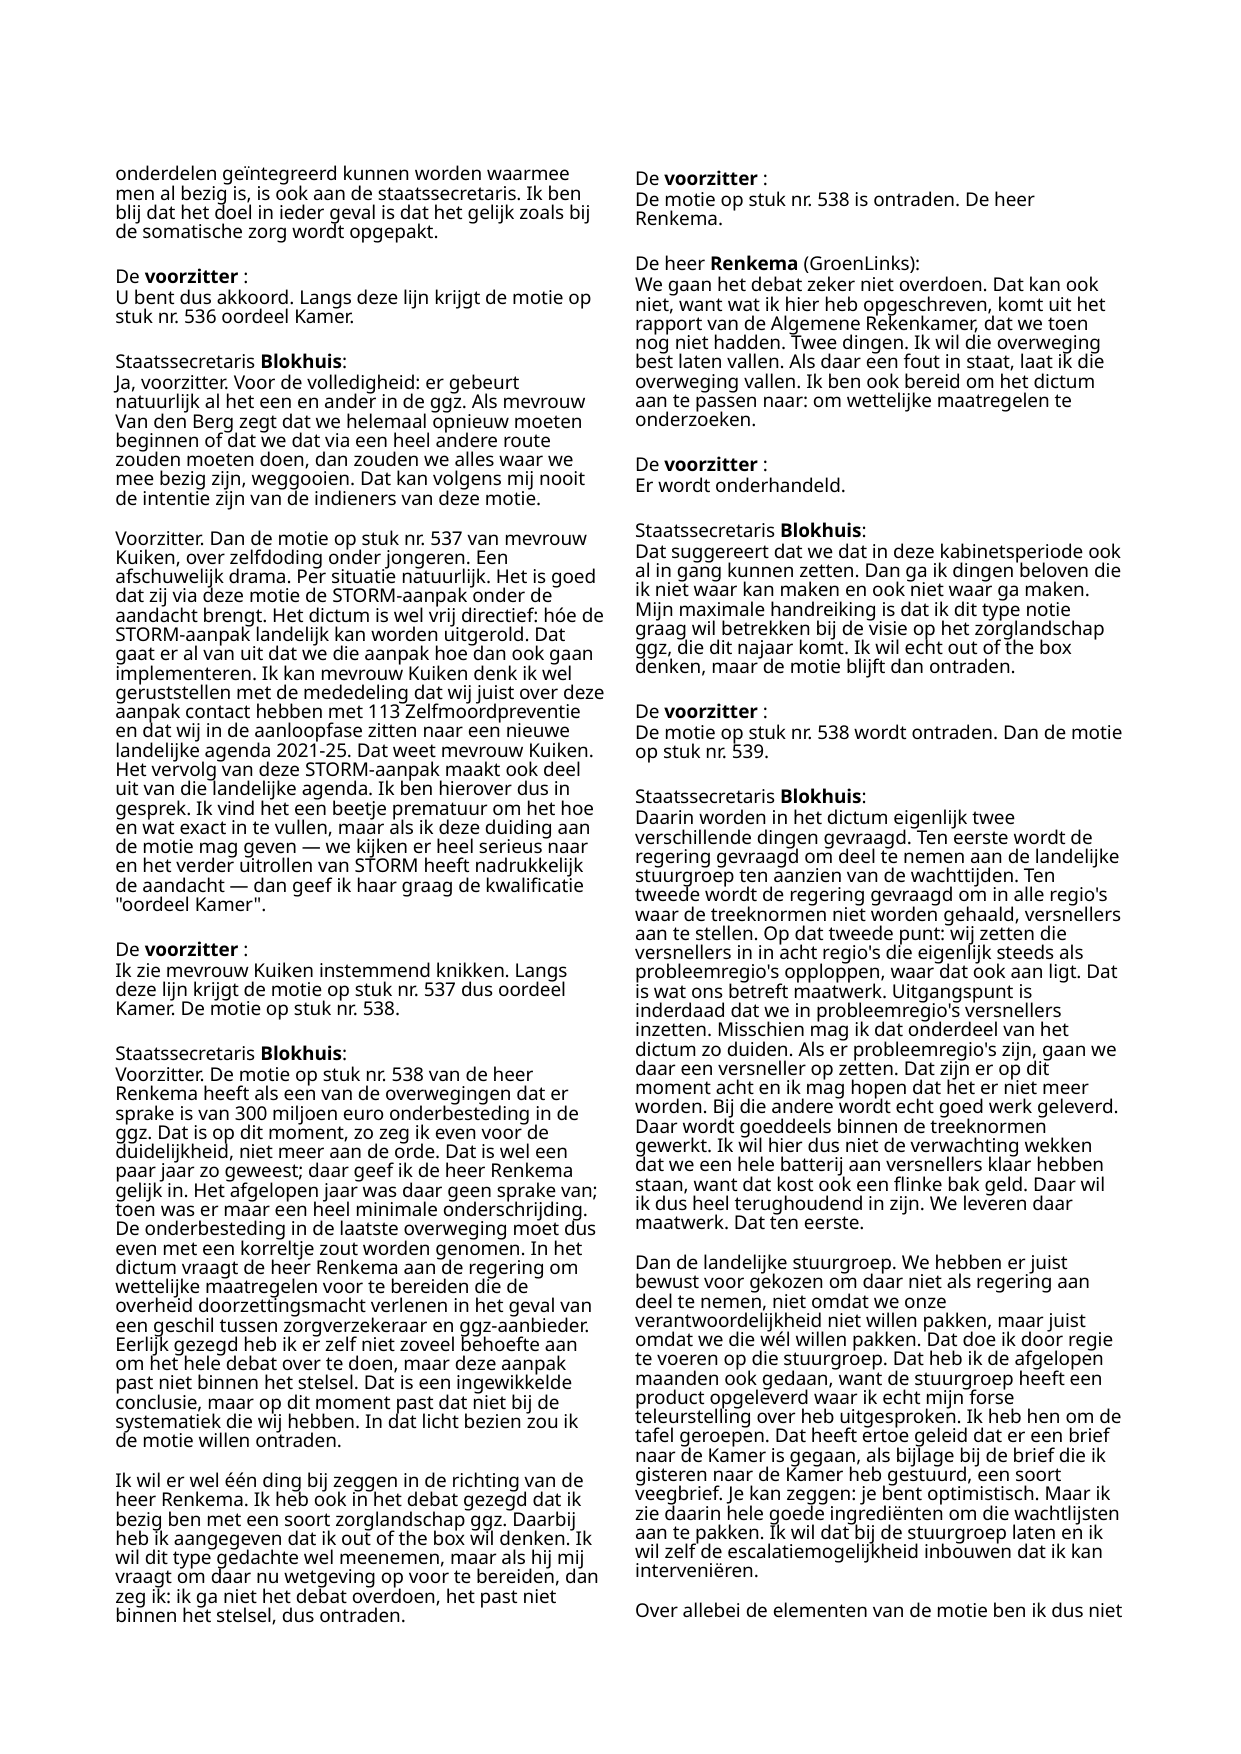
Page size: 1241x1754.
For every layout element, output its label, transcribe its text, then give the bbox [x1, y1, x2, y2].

text We gaan het debat zeker niet overdoen. Dat kan ook niet, want wat ik hier heb opgeschreven, komt uit het rapport van de Algemene Rekenkamer, dat we toen nog niet hadden. Twee dingen. Ik wil die overweging best laten vallen. Als daar een fout in staat, laat ik die overweging vallen. Ik ben ook bereid om het dictum aan te passen naar: om wettelijke maatregelen te onderzoeken. [635, 276, 1125, 430]
text Ja, voorzitter. Voor de volledigheid: er gebeurt natuurlijk al het een en ander in de ggz. Als mevrouw Van den Berg zegt dat we helemaal opnieuw moeten beginnen of dat we dat via een heel andere route zouden moeten doen, dan zouden we alles waar we mee bezig zijn, weggooien. Dat kan volgens mij nooit de intentie zijn van de indieners van deze motie. [115, 374, 605, 509]
text Dat suggereert dat we dat in deze kabinetsperiode ook al in gang kunnen zetten. Dan ga ik dingen beloven die ik niet waar kan maken en ook niet waar ga maken. Mijn maximale handreiking is dat ik dit type notie graag wil betrekken bij de visie op het zorglandschap ggz, die dit najaar komt. Ik wil echt out of the box denken, maar de motie blijft dan ontraden. [635, 543, 1125, 678]
text Daarin worden in het dictum eigenlijk twee verschillende dingen gevraagd. Ten eerste wordt de regering gevraagd om deel te nemen aan de landelijke stuurgroep ten aanzien van de wachttijden. Ten tweede wordt de regering gevraagd om in alle regio's waar de treeknormen niet worden gehaald, versnellers aan te stellen. Op dat tweede punt: wij zetten die versnellers in in acht regio's die eigenlijk steeds als probleemregio's opploppen, waar dat ook aan ligt. Dat is wat ons betreft maatwerk. Uitgangspunt is inderdaad dat we in probleemregio's versnellers inzetten. Misschien mag ik dat onderdeel van het dictum zo duiden. Als er probleemregio's zijn, gaan we daar een versneller op zetten. Dat zijn er op dit moment acht en ik mag hopen dat het er niet meer worden. Bij die andere wordt echt goed werk geleverd. Daar wordt goeddeels binnen de treeknormen gewerkt. Ik wil hier dus niet de verwachting wekken dat we een hele batterij aan versnellers klaar hebben staan, want dat kost ook een flinke bak geld. Daar wil ik dus heel terughoudend in zijn. We leveren daar maatwerk. Dat ten eerste. [635, 809, 1125, 1233]
text Voorzitter. Dan de motie op stuk nr. 537 van mevrouw Kuiken, over zelfdoding onder jongeren. Een afschuwelijk drama. Per situatie natuurlijk. Het is goed dat zij via deze motie de STORM-aanpak onder de aandacht brengt. Het dictum is wel vrij directief: hóe de STORM-aanpak landelijk kan worden uitgerold. Dat gaat er al van uit dat we die aanpak hoe dan ook gaan implementeren. Ik kan mevrouw Kuiken denk ik wel geruststellen met de mededeling dat wij juist over deze aanpak contact hebben met 113 Zelfmoordpreventie en dat wij in de aanloopfase zitten naar een nieuwe landelijke agenda 2021-25. Dat weet mevrouw Kuiken. Het vervolg van deze STORM-aanpak maakt ook deel uit van die landelijke agenda. Ik ben hierover dus in gesprek. Ik vind het een beetje prematuur om het hoe en wat exact in te vullen, maar als ik deze duiding aan de motie mag geven — we kijken er heel serieus naar en het verder uitrollen van STORM heeft nadrukkelijk de aandacht — dan geef ik haar graag de kwalificatie "oordeel Kamer". [115, 530, 605, 915]
text Staatssecretaris Blokhuis: [635, 784, 1125, 809]
text Ik wil er wel één ding bij zeggen in de richting van de heer Renkema. Ik heb ook in het debat gezegd dat ik bezig ben met een soort zorglandschap ggz. Daarbij heb ik aangegeven dat ik out of the box wil denken. Ik wil dit type gedachte wel meenemen, maar als hij mij vraagt om daar nu wetgeving op voor te bereiden, dan zeg ik: ik ga niet het debat overdoen, het past niet binnen het stelsel, dus ontraden. [115, 1472, 605, 1626]
text Ik zie mevrouw Kuiken instemmend knikken. Langs deze lijn krijgt de motie op stuk nr. 537 dus oordeel Kamer. De motie op stuk nr. 538. [115, 962, 605, 1019]
text De heer Renkema (GroenLinks): [635, 251, 1125, 276]
text De voorzitter : [635, 451, 1125, 477]
text Voorzitter. De motie op stuk nr. 538 van de heer Renkema heeft als een van de overwegingen dat er sprake is van 300 miljoen euro onderbesteding in de ggz. Dat is op dit moment, zo zeg ik even voor de duidelijkheid, niet meer aan de orde. Dat is wel een paar jaar zo geweest; daar geef ik de heer Renkema gelijk in. Het afgelopen jaar was daar geen sprake van; toen was er maar een heel minimale onderschrijding. De onderbesteding in de laatste overweging moet dus even met een korreltje zout worden genomen. In het dictum vraagt de heer Renkema aan de regering om wettelijke maatregelen voor te bereiden die de overheid doorzettingsmacht verlenen in het geval van een geschil tussen zorgverzekeraar en ggz-aanbieder. Eerlijk gezegd heb ik er zelf niet zoveel behoefte aan om het hele debat over te doen, maar deze aanpak past niet binnen het stelsel. Dat is een ingewikkelde conclusie, maar op dit moment past dat niet bij de systematiek die wij hebben. In dat licht bezien zou ik de motie willen ontraden. [115, 1066, 605, 1451]
text U bent dus akkoord. Langs deze lijn krijgt de motie op stuk nr. 536 oordeel Kamer. [115, 289, 605, 327]
text Staatssecretaris Blokhuis: [115, 348, 605, 374]
text Staatssecretaris Blokhuis: [115, 1040, 605, 1066]
text De voorzitter : [115, 263, 605, 289]
text Er wordt onderhandeld. [635, 477, 1125, 496]
text De motie op stuk nr. 538 is ontraden. De heer Renkema. [635, 191, 1125, 230]
text Staatssecretaris Blokhuis: [635, 517, 1125, 543]
text De voorzitter : [115, 936, 605, 962]
text De motie op stuk nr. 538 wordt ontraden. Dan de motie op stuk nr. 539. [635, 724, 1125, 763]
text De voorzitter : [635, 165, 1125, 191]
text onderdelen geïntegreerd kunnen worden waarmee men al bezig is, is ook aan de staatssecretaris. Ik ben blij dat het doel in ieder geval is dat het gelijk zoals bij de somatische zorg wordt opgepakt. [115, 165, 605, 242]
text Dan de landelijke stuurgroep. We hebben er juist bewust voor gekozen om daar niet als regering aan deel te nemen, niet omdat we onze verantwoordelijkheid niet willen pakken, maar juist omdat we die wél willen pakken. Dat doe ik door regie te voeren op die stuurgroep. Dat heb ik de afgelopen maanden ook gedaan, want de stuurgroep heeft een product opgeleverd waar ik echt mijn forse teleurstelling over heb uitgesproken. Ik heb hen om de tafel geroepen. Dat heeft ertoe geleid dat er een brief naar de Kamer is gegaan, als bijlage bij de brief die ik gisteren naar de Kamer heb gestuurd, een soort veegbrief. Je kan zeggen: je bent optimistisch. Maar ik zie daarin hele goede ingrediënten om die wachtlijsten aan te pakken. Ik wil dat bij de stuurgroep laten en ik wil zelf de escalatiemogelijkheid inbouwen dat ik kan interveniëren. [635, 1254, 1125, 1582]
text Over allebei de elementen van de motie ben ik dus niet [635, 1602, 1125, 1622]
text De voorzitter : [635, 698, 1125, 724]
